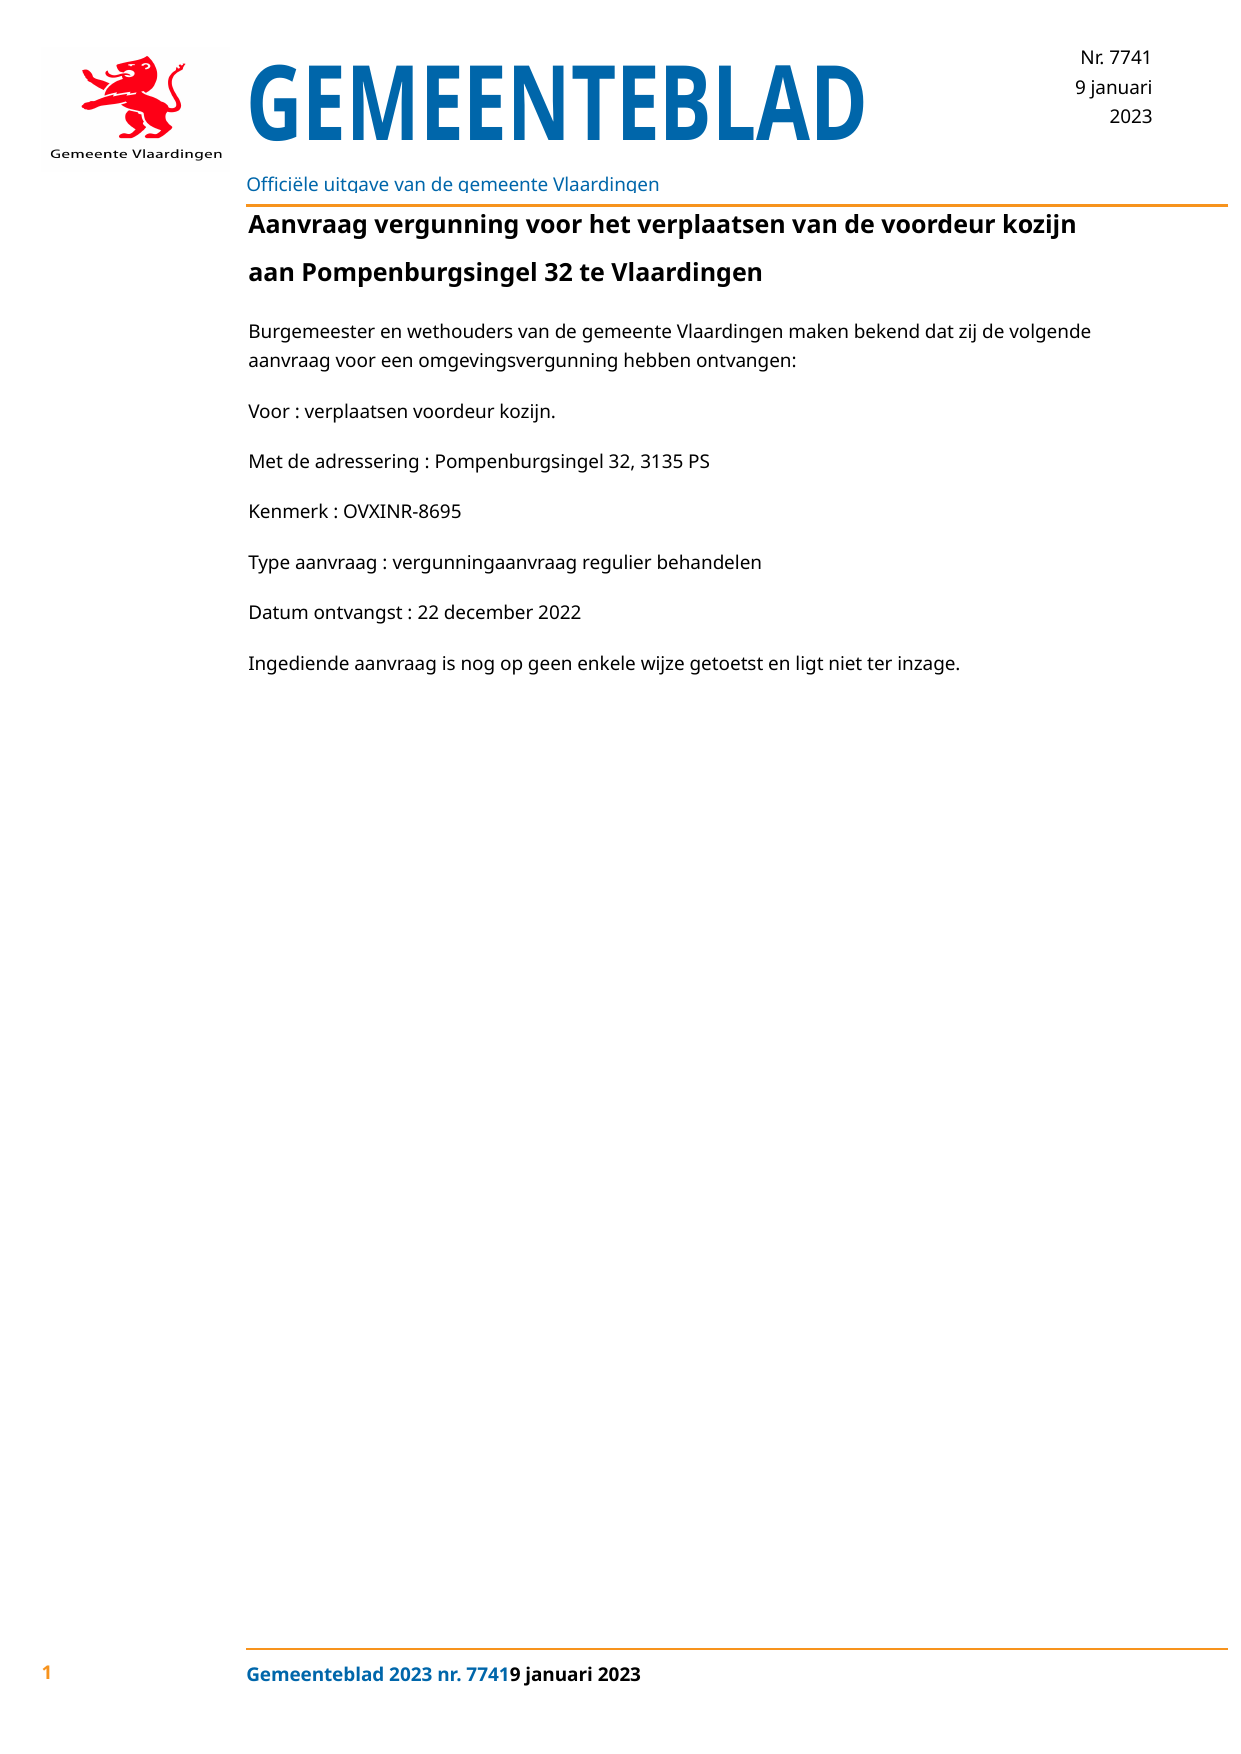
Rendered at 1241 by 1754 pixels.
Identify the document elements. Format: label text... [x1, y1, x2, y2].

text Datum ontvangst : 22 december 2022 [248, 599, 1152, 625]
text Type aanvraag : vergunningaanvraag regulier behandelen [248, 549, 1152, 575]
text Met de adressering : Pompenburgsingel 32, 3135 PS [248, 448, 1152, 474]
picture [41, 47, 231, 172]
text Ingediende aanvraag is nog op geen enkele wijze getoetst en ligt niet ter inzage. [248, 650, 1152, 676]
text Aanvraag vergunning voor het verplaatsen van de voordeur kozijn aan Pompenburgsingel 32 te Vlaardingen [248, 207, 1152, 288]
text Voor : verplaatsen voordeur kozijn. [248, 398, 1152, 424]
text Kenmerk : OVXINR-8695 [248, 499, 1152, 524]
text Burgemeester en wethouders van de gemeente Vlaardingen maken bekend dat zij de volgende aanvraag voor een omgevingsvergunning hebben ontvangen: [248, 318, 1152, 373]
